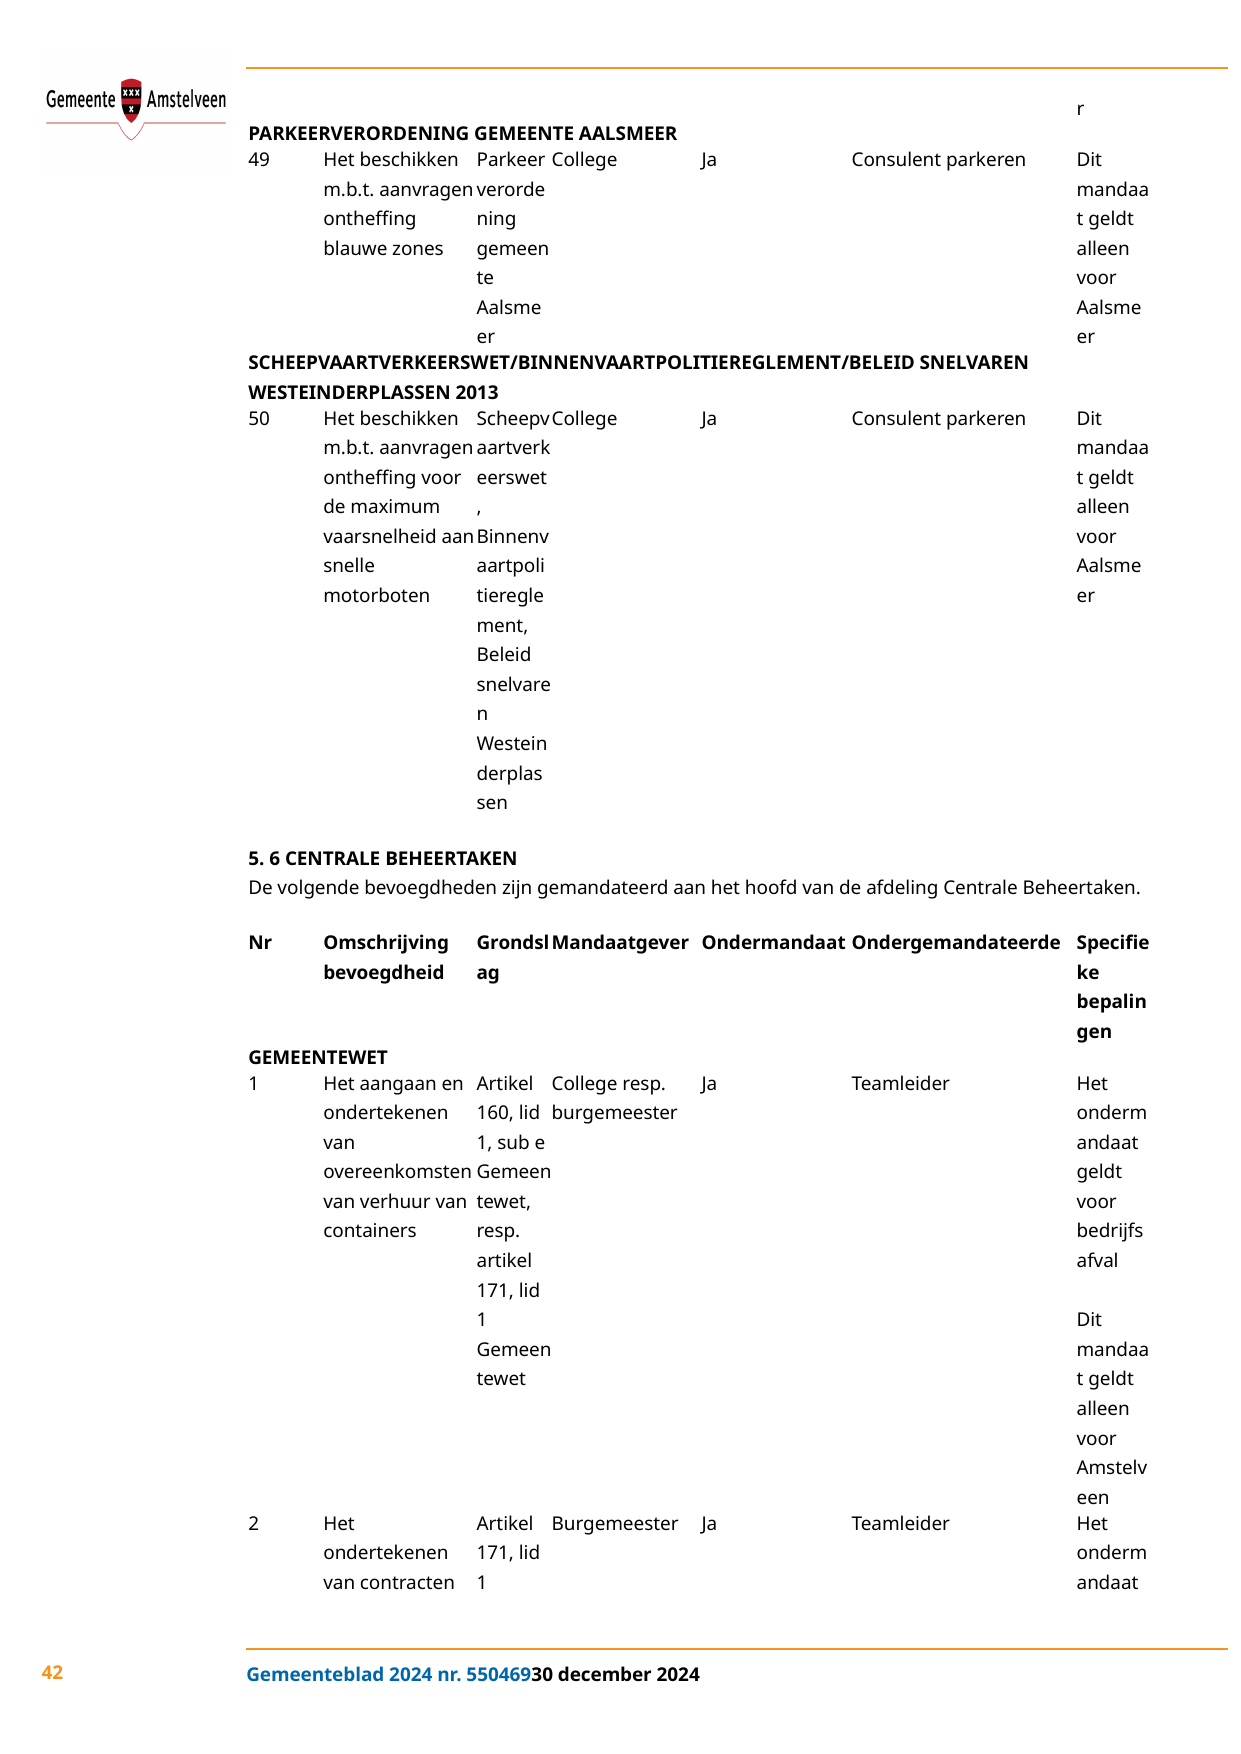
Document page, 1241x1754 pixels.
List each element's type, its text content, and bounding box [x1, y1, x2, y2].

table_cell Dit mandaat geldt alleen voor Aalsmeer [1076, 146, 1152, 349]
table_cell Mandaatgever [551, 930, 701, 1044]
table_cell Ondermandaat [701, 930, 851, 1044]
table_cell Ja [701, 1070, 851, 1510]
table_cell Het beschikken m.b.t. aanvragen ontheffing blauwe zones [323, 146, 476, 349]
table_cell Parkeerverordening gemeente Aalsmeer [476, 146, 551, 349]
table_cell Ja [701, 1510, 851, 1594]
table_cell Het beschikken m.b.t. aanvragen ontheffing voor de maximum vaarsnelheid aan snelle motorboten [323, 405, 476, 815]
table_cell 1 [248, 1070, 323, 1510]
table_cell PARKEERVERORDENING GEMEENTE AALSMEER [248, 121, 1152, 146]
table_cell Teamleider [851, 1510, 1076, 1594]
table_cell [851, 95, 1076, 121]
table_cell r [1076, 95, 1152, 121]
table_cell [248, 95, 323, 121]
table_cell Het ondermandaat [1076, 1510, 1152, 1594]
table_cell College [551, 405, 701, 815]
table_cell Artikel 160, lid 1, sub e Gemeentewet, resp. artikel 171, lid 1 Gemeentewet [476, 1070, 551, 1510]
picture [41, 47, 231, 172]
table_cell Consulent parkeren [851, 146, 1076, 349]
table_cell Ja [701, 405, 851, 815]
table_cell 5. 6 CENTRALE BEHEERTAKEN De volgende bevoegdheden zijn gemandateerd aan het hoofd van de afdeling Centrale Beheertaken. [248, 815, 1152, 929]
table_cell Omschrijving bevoegdheid [323, 930, 476, 1044]
table_cell Ondergemandateerde [851, 930, 1076, 1044]
table_cell Het aangaan en ondertekenen van overeenkomsten van verhuur van containers [323, 1070, 476, 1510]
table_cell Ja [701, 146, 851, 349]
table_cell Burgemeester [551, 1510, 701, 1594]
table_cell Teamleider [851, 1070, 1076, 1510]
table_cell Artikel 171, lid 1 [476, 1510, 551, 1594]
table_cell SCHEEPVAARTVERKEERSWET/BINNENVAARTPOLITIEREGLEMENT/BELEID SNELVAREN WESTEINDERPLASSEN 2013 [248, 350, 1152, 405]
table_cell Grondslag [476, 930, 551, 1044]
table_cell Consulent parkeren [851, 405, 1076, 815]
table_cell [476, 95, 551, 121]
table_cell [701, 95, 851, 121]
table_cell [551, 95, 701, 121]
table_cell [323, 95, 476, 121]
table_cell Specifieke bepalingen [1076, 930, 1152, 1044]
table_cell College resp. burgemeester [551, 1070, 701, 1510]
table_cell College [551, 146, 701, 349]
table_cell Nr [248, 930, 323, 1044]
table_cell 2 [248, 1510, 323, 1594]
table_cell Dit mandaat geldt alleen voor Aalsmeer [1076, 405, 1152, 815]
table_cell Scheepvaartverkeerswet, Binnenvaartpolitiereglement, Beleid snelvaren Westeinderplassen [476, 405, 551, 815]
table_cell Het ondermandaat geldt voor bedrijfsafval Dit mandaat geldt alleen voor Amstelveen [1076, 1070, 1152, 1510]
table_cell Het ondertekenen van contracten [323, 1510, 476, 1594]
table_cell 50 [248, 405, 323, 815]
table_cell 49 [248, 146, 323, 349]
table_cell GEMEENTEWET [248, 1044, 1152, 1070]
